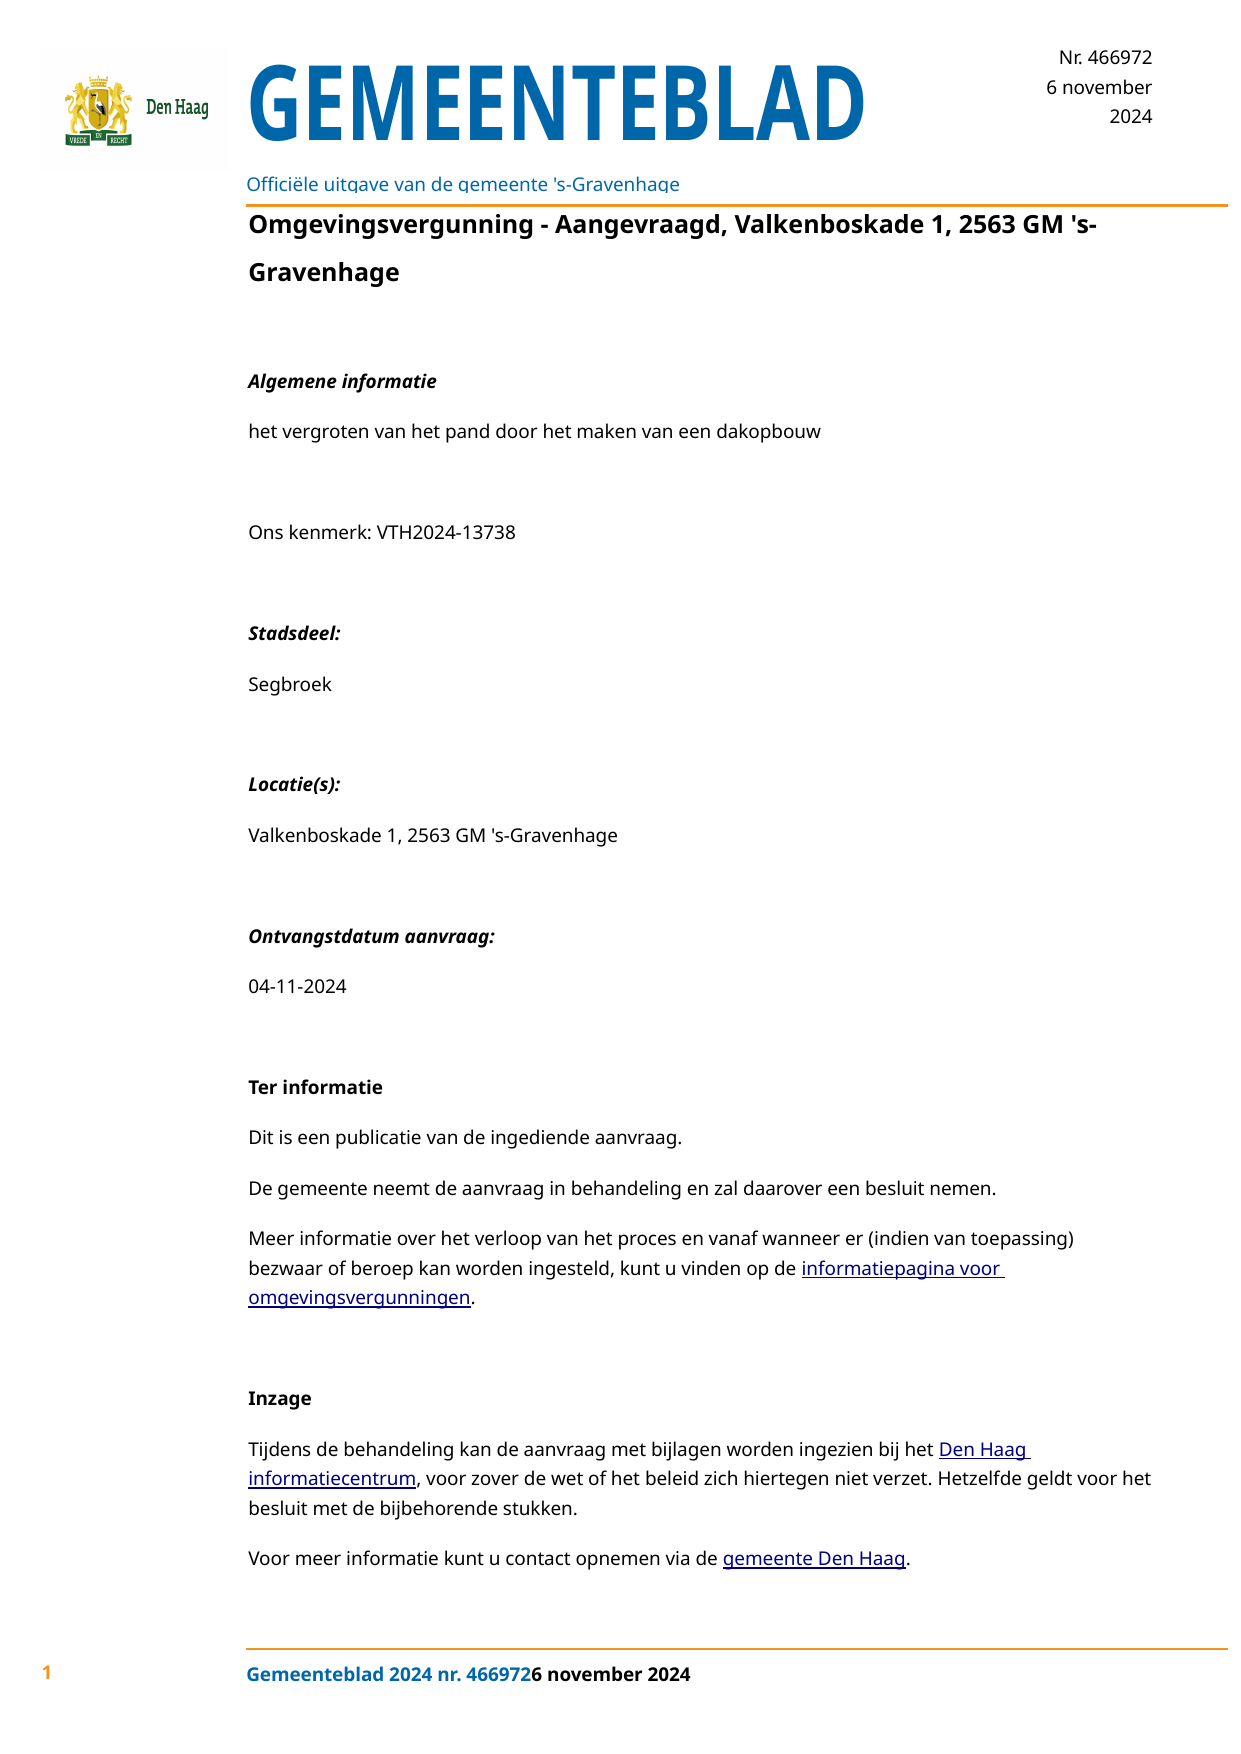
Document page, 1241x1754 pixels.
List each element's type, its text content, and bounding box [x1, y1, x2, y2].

text Ons kenmerk: VTH2024-13738 [248, 519, 1152, 545]
picture [41, 47, 231, 172]
text Ter informatie [248, 1074, 1152, 1100]
text het vergroten van het pand door het maken van een dakopbouw [248, 419, 1152, 444]
text De gemeente neemt de aanvraag in behandeling en zal daarover een besluit nemen. [248, 1175, 1152, 1201]
text Meer informatie over het verloop van het proces en vanaf wanneer er (indien van toepassing) bezwaar of beroep kan worden ingesteld, kunt u vinden op de informatiepagina voor omgevingsvergunningen. [248, 1225, 1152, 1310]
text Algemene informatie [248, 368, 1152, 394]
text Ontvangstdatum aanvraag: [248, 923, 1152, 949]
text Valkenboskade 1, 2563 GM 's-Gravenhage [248, 822, 1152, 848]
text Stadsdeel: [248, 620, 1152, 646]
text Tijdens de behandeling kan de aanvraag met bijlagen worden ingezien bij het Den Haag informatiecentrum, voor zover de wet of het beleid zich hiertegen niet verzet. Hetzelfde geldt voor het besluit met de bijbehorende stukken. [248, 1436, 1152, 1521]
text 04-11-2024 [248, 973, 1152, 999]
text Inzage [248, 1385, 1152, 1411]
text Omgevingsvergunning - Aangevraagd, Valkenboskade 1, 2563 GM 's-Gravenhage [248, 207, 1152, 288]
text Voor meer informatie kunt u contact opnemen via de gemeente Den Haag. [248, 1545, 1152, 1571]
text Locatie(s): [248, 772, 1152, 797]
text Dit is een publicatie van de ingediende aanvraag. [248, 1124, 1152, 1150]
text Segbroek [248, 671, 1152, 697]
